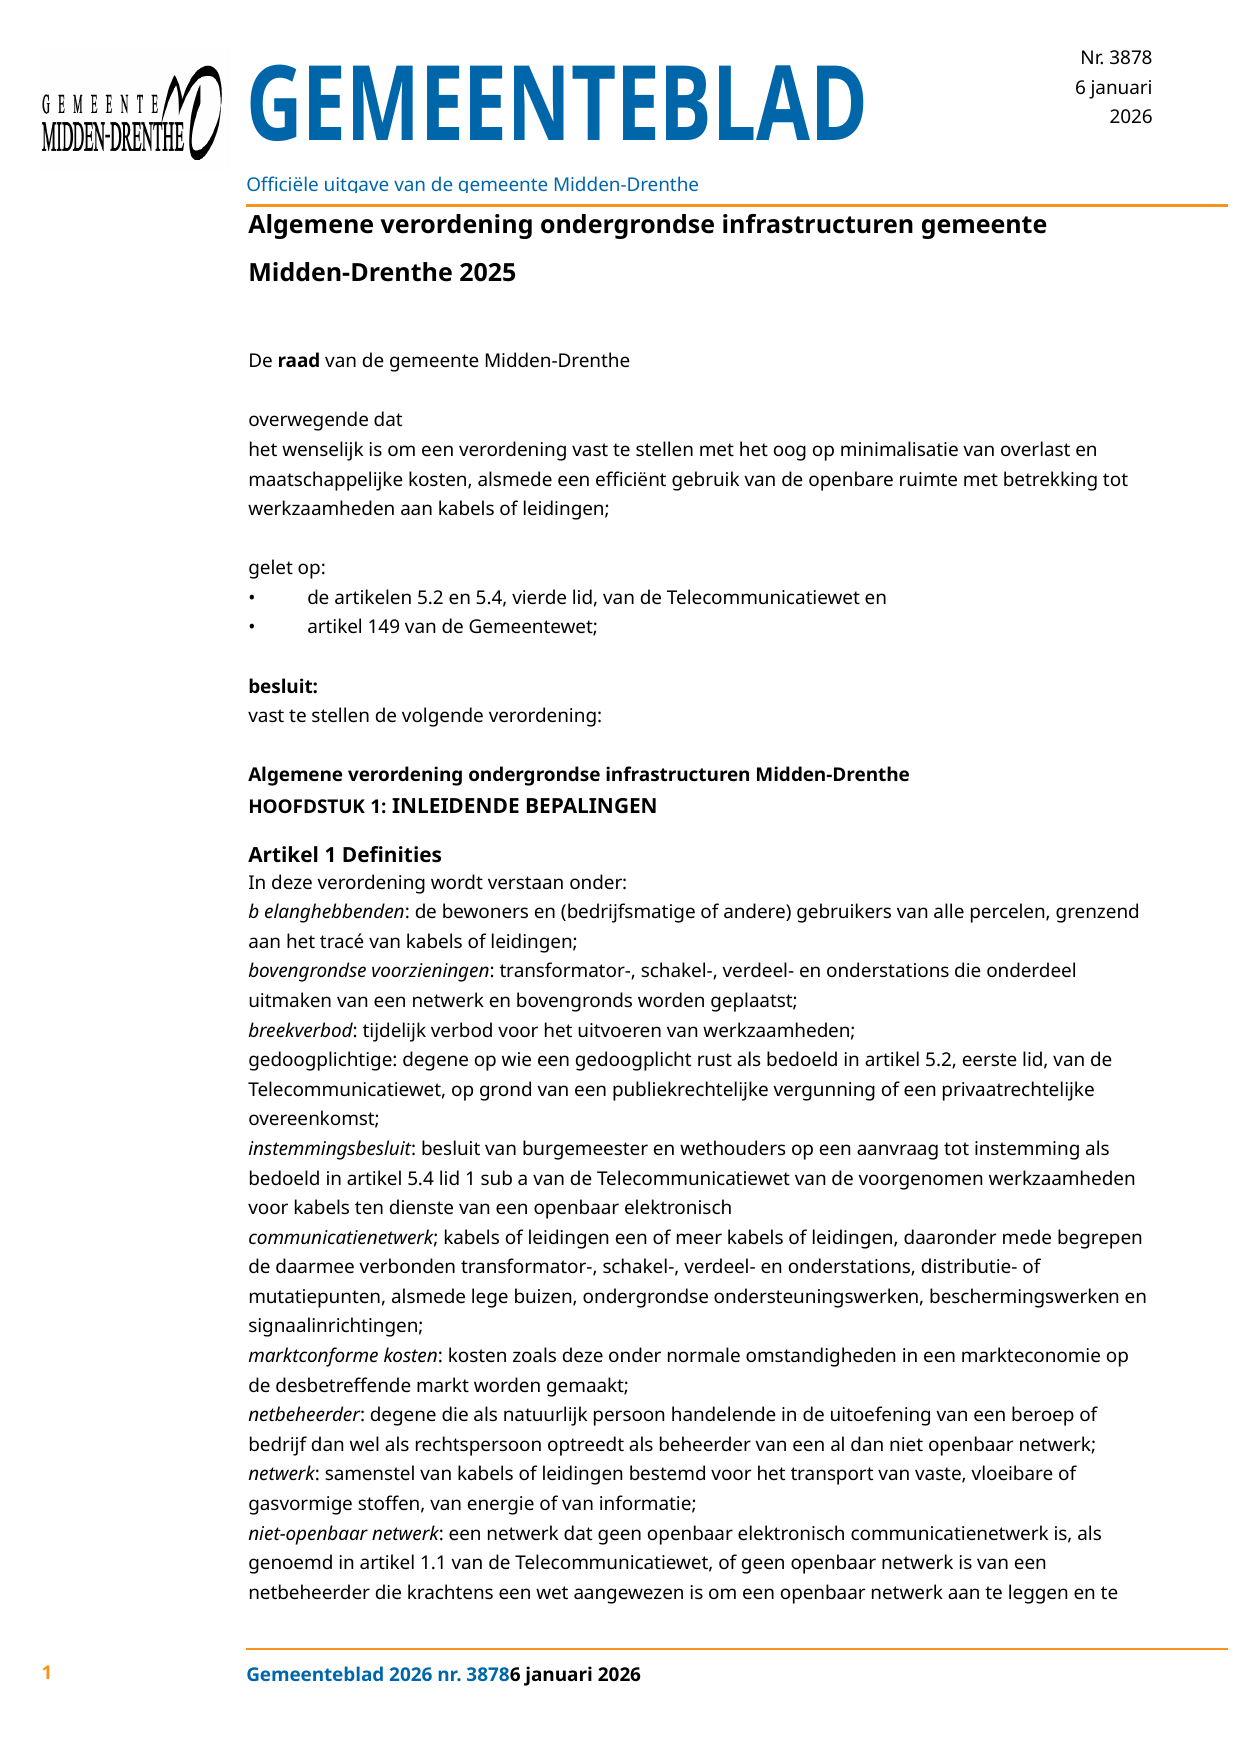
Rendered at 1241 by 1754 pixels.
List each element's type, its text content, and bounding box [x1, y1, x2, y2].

text bovengrondse voorzieningen: transformator-, schakel-, verdeel- en onderstations die onderdeel uitmaken van een netwerk en bovengronds worden geplaatst; [248, 958, 1152, 1013]
text besluit: [248, 673, 1152, 699]
text niet-openbaar netwerk: een netwerk dat geen openbaar elektronisch communicatienetwerk is, als genoemd in artikel 1.1 van de Telecommunicatiewet, of geen openbaar netwerk is van een netbeheerder die krachtens een wet aangewezen is om een openbaar netwerk aan te leggen en te [248, 1520, 1152, 1605]
text het wenselijk is om een verordening vast te stellen met het oog op minimalisatie van overlast en maatschappelijke kosten, alsmede een efficiënt gebruik van de openbare ruimte met betrekking tot werkzaamheden aan kabels of leidingen; [248, 436, 1152, 521]
text vast te stellen de volgende verordening: [248, 702, 1152, 728]
text b elanghebbenden: de bewoners en (bedrijfsmatige of andere) gebruikers van alle percelen, grenzend aan het tracé van kabels of leidingen; [248, 898, 1152, 954]
text overwegende dat [248, 407, 1152, 432]
text Artikel 1 Definities [248, 841, 1152, 869]
text breekverbod: tijdelijk verbod voor het uitvoeren van werkzaamheden; [248, 1017, 1152, 1043]
list artikel 149 van de Gemeentewet; [248, 614, 1152, 639]
text marktconforme kosten: kosten zoals deze onder normale omstandigheden in een markteconomie op de desbetreffende markt worden gemaakt; [248, 1342, 1152, 1398]
text In deze verordening wordt verstaan onder: [248, 869, 1152, 895]
text communicatienetwerk; kabels of leidingen een of meer kabels of leidingen, daaronder mede begrepen de daarmee verbonden transformator-, schakel-, verdeel- en onderstations, distributie- of mutatiepunten, alsmede lege buizen, ondergrondse ondersteuningswerken, beschermingswerken en signaalinrichtingen; [248, 1224, 1152, 1338]
text netwerk: samenstel van kabels of leidingen bestemd voor het transport van vaste, vloeibare of gasvormige stoffen, van energie of van informatie; [248, 1461, 1152, 1516]
text De raad van de gemeente Midden-Drenthe [248, 347, 1152, 373]
text gelet op: [248, 554, 1152, 580]
text HOOFDSTUK 1: INLEIDENDE BEPALINGEN [248, 791, 1152, 820]
picture [41, 47, 231, 172]
text gedoogplichtige: degene op wie een gedoogplicht rust als bedoeld in artikel 5.2, eerste lid, van de Telecommunicatiewet, op grond van een publiekrechtelijke vergunning of een privaatrechtelijke overeenkomst; [248, 1046, 1152, 1131]
list de artikelen 5.2 en 5.4, vierde lid, van de Telecommunicatiewet en [248, 584, 1152, 610]
text Algemene verordening ondergrondse infrastructuren Midden-Drenthe [248, 762, 1152, 787]
text instemmingsbesluit: besluit van burgemeester en wethouders op een aanvraag tot instemming als bedoeld in artikel 5.4 lid 1 sub a van de Telecommunicatiewet van de voorgenomen werkzaamheden voor kabels ten dienste van een openbaar elektronisch [248, 1135, 1152, 1220]
text netbeheerder: degene die als natuurlijk persoon handelende in de uitoefening van een beroep of bedrijf dan wel als rechtspersoon optreedt als beheerder van een al dan niet openbaar netwerk; [248, 1401, 1152, 1457]
text Algemene verordening ondergrondse infrastructuren gemeente Midden-Drenthe 2025 [248, 207, 1152, 288]
